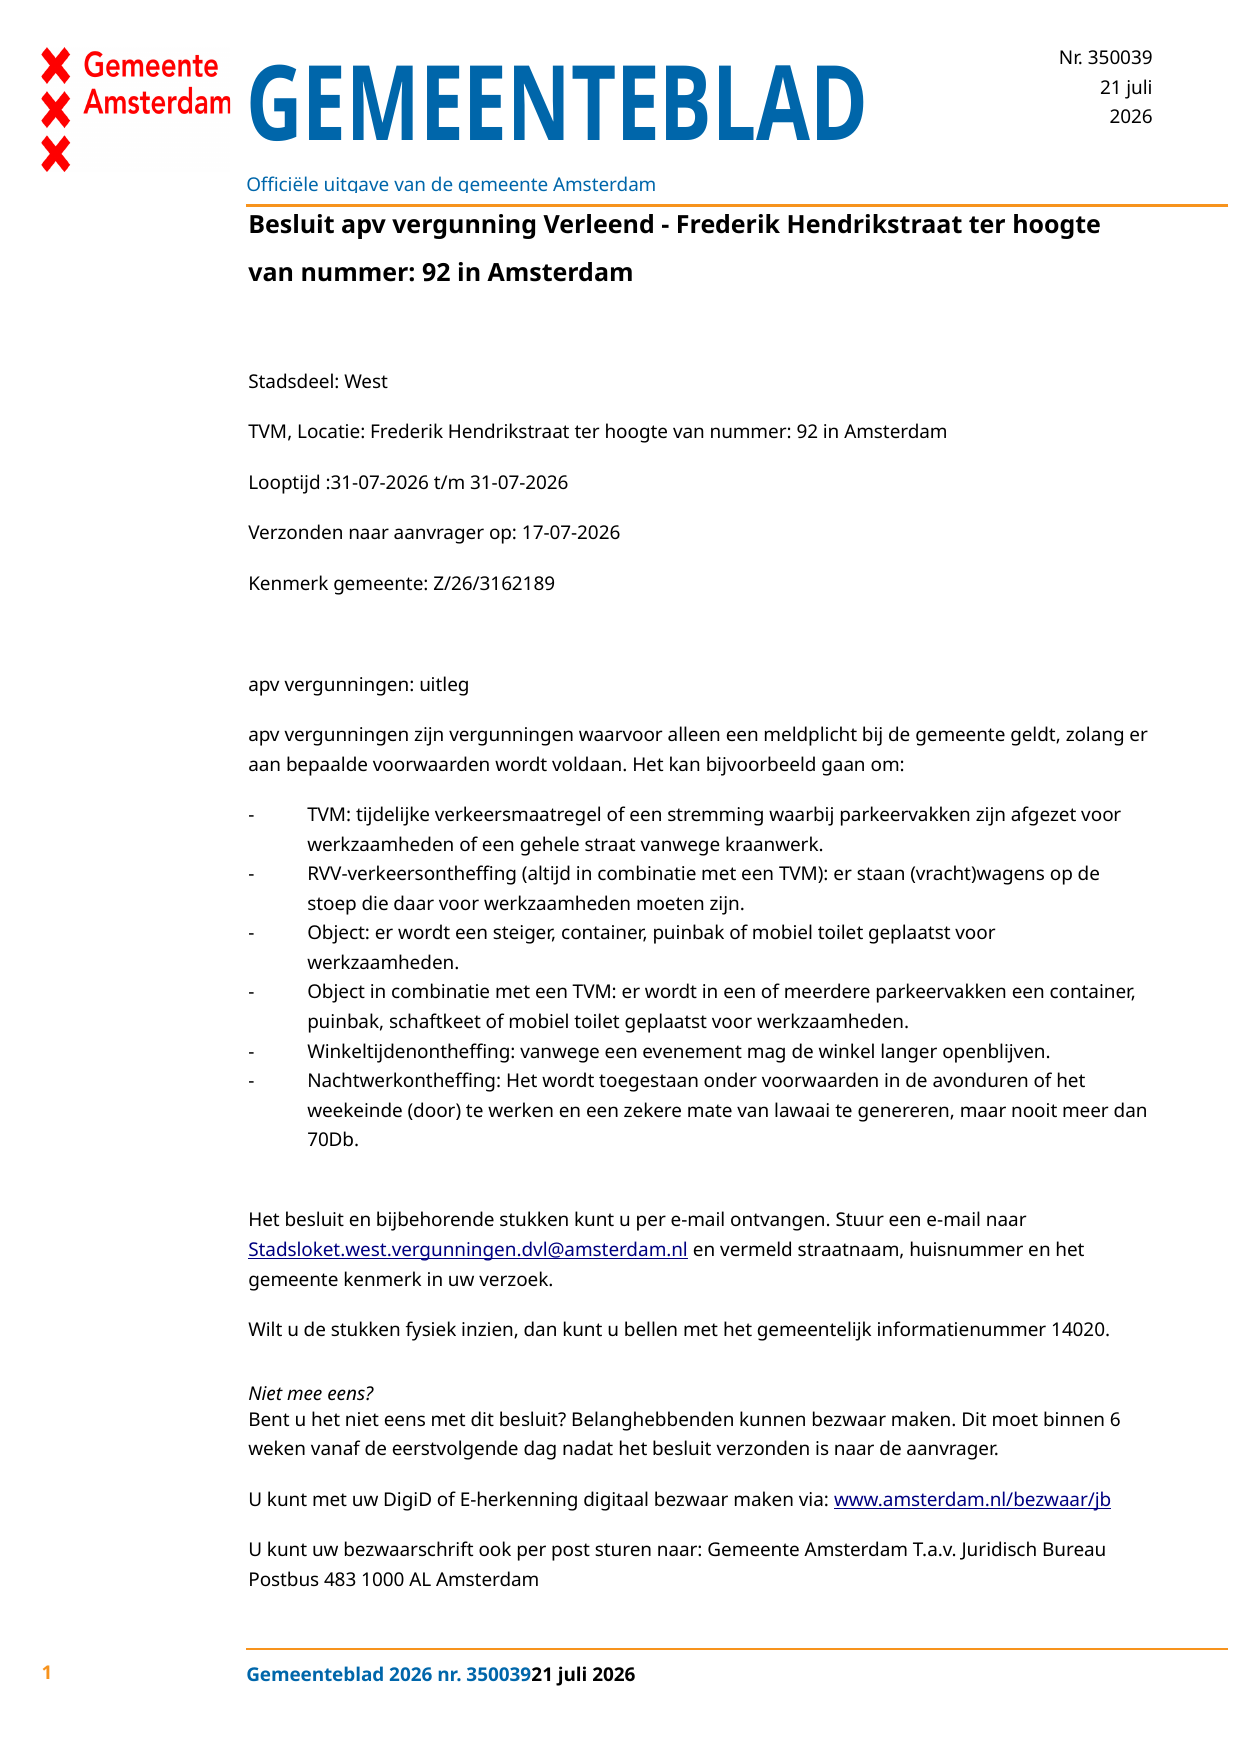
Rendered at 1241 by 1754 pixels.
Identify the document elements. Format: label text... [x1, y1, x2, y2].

list TVM: tijdelijke verkeersmaatregel of een stremming waarbij parkeervakken zijn afgezet voor werkzaamheden of een gehele straat vanwege kraanwerk. [248, 801, 1152, 857]
text Verzonden naar aanvrager op: 17-07-2026 [248, 519, 1152, 545]
text U kunt met uw DigiD of E-herkenning digitaal bezwaar maken via: www.amsterdam.nl/bezwaar/jb [248, 1486, 1152, 1512]
text Kenmerk gemeente: Z/26/3162189 [248, 570, 1152, 596]
text Bent u het niet eens met dit besluit? Belanghebbenden kunnen bezwaar maken. Dit moet binnen 6 weken vanaf de eerstvolgende dag nadat het besluit verzonden is naar de aanvrager. [248, 1406, 1152, 1461]
text TVM, Locatie: Frederik Hendrikstraat ter hoogte van nummer: 92 in Amsterdam [248, 419, 1152, 444]
text Niet mee eens? [248, 1380, 1152, 1406]
list Nachtwerkontheffing: Het wordt toegestaan onder voorwaarden in de avonduren of het weekeinde (door) te werken en een zekere mate van lawaai te genereren, maar nooit meer dan 70Db. [248, 1067, 1152, 1152]
text Het besluit en bijbehorende stukken kunt u per e-mail ontvangen. Stuur een e-mail naar Stadsloket.west.vergunningen.dvl@amsterdam.nl en vermeld straatnaam, huisnummer en het gemeente kenmerk in uw verzoek. [248, 1207, 1152, 1292]
list RVV-verkeersontheffing (altijd in combinatie met een TVM): er staan (vracht)wagens op de stoep die daar voor werkzaamheden moeten zijn. [248, 860, 1152, 916]
list Object in combinatie met een TVM: er wordt in een of meerdere parkeervakken een container, puinbak, schaftkeet of mobiel toilet geplaatst voor werkzaamheden. [248, 979, 1152, 1034]
text Stadsdeel: West [248, 368, 1152, 394]
text Wilt u de stukken fysiek inzien, dan kunt u bellen met het gemeentelijk informatienummer 14020. [248, 1316, 1152, 1342]
text Besluit apv vergunning Verleend - Frederik Hendrikstraat ter hoogte van nummer: 92 in Amsterdam [248, 207, 1152, 288]
text apv vergunningen: uitleg [248, 671, 1152, 697]
text Looptijd :31-07-2026 t/m 31-07-2026 [248, 469, 1152, 495]
list Winkeltijdenontheffing: vanwege een evenement mag de winkel langer openblijven. [248, 1038, 1152, 1064]
text U kunt uw bezwaarschrift ook per post sturen naar: Gemeente Amsterdam T.a.v. Juridisch Bureau Postbus 483 1000 AL Amsterdam [248, 1536, 1152, 1592]
picture [41, 47, 231, 172]
text apv vergunningen zijn vergunningen waarvoor alleen een meldplicht bij de gemeente geldt, zolang er aan bepaalde voorwaarden wordt voldaan. Het kan bijvoorbeeld gaan om: [248, 721, 1152, 777]
list Object: er wordt een steiger, container, puinbak of mobiel toilet geplaatst voor werkzaamheden. [248, 919, 1152, 975]
